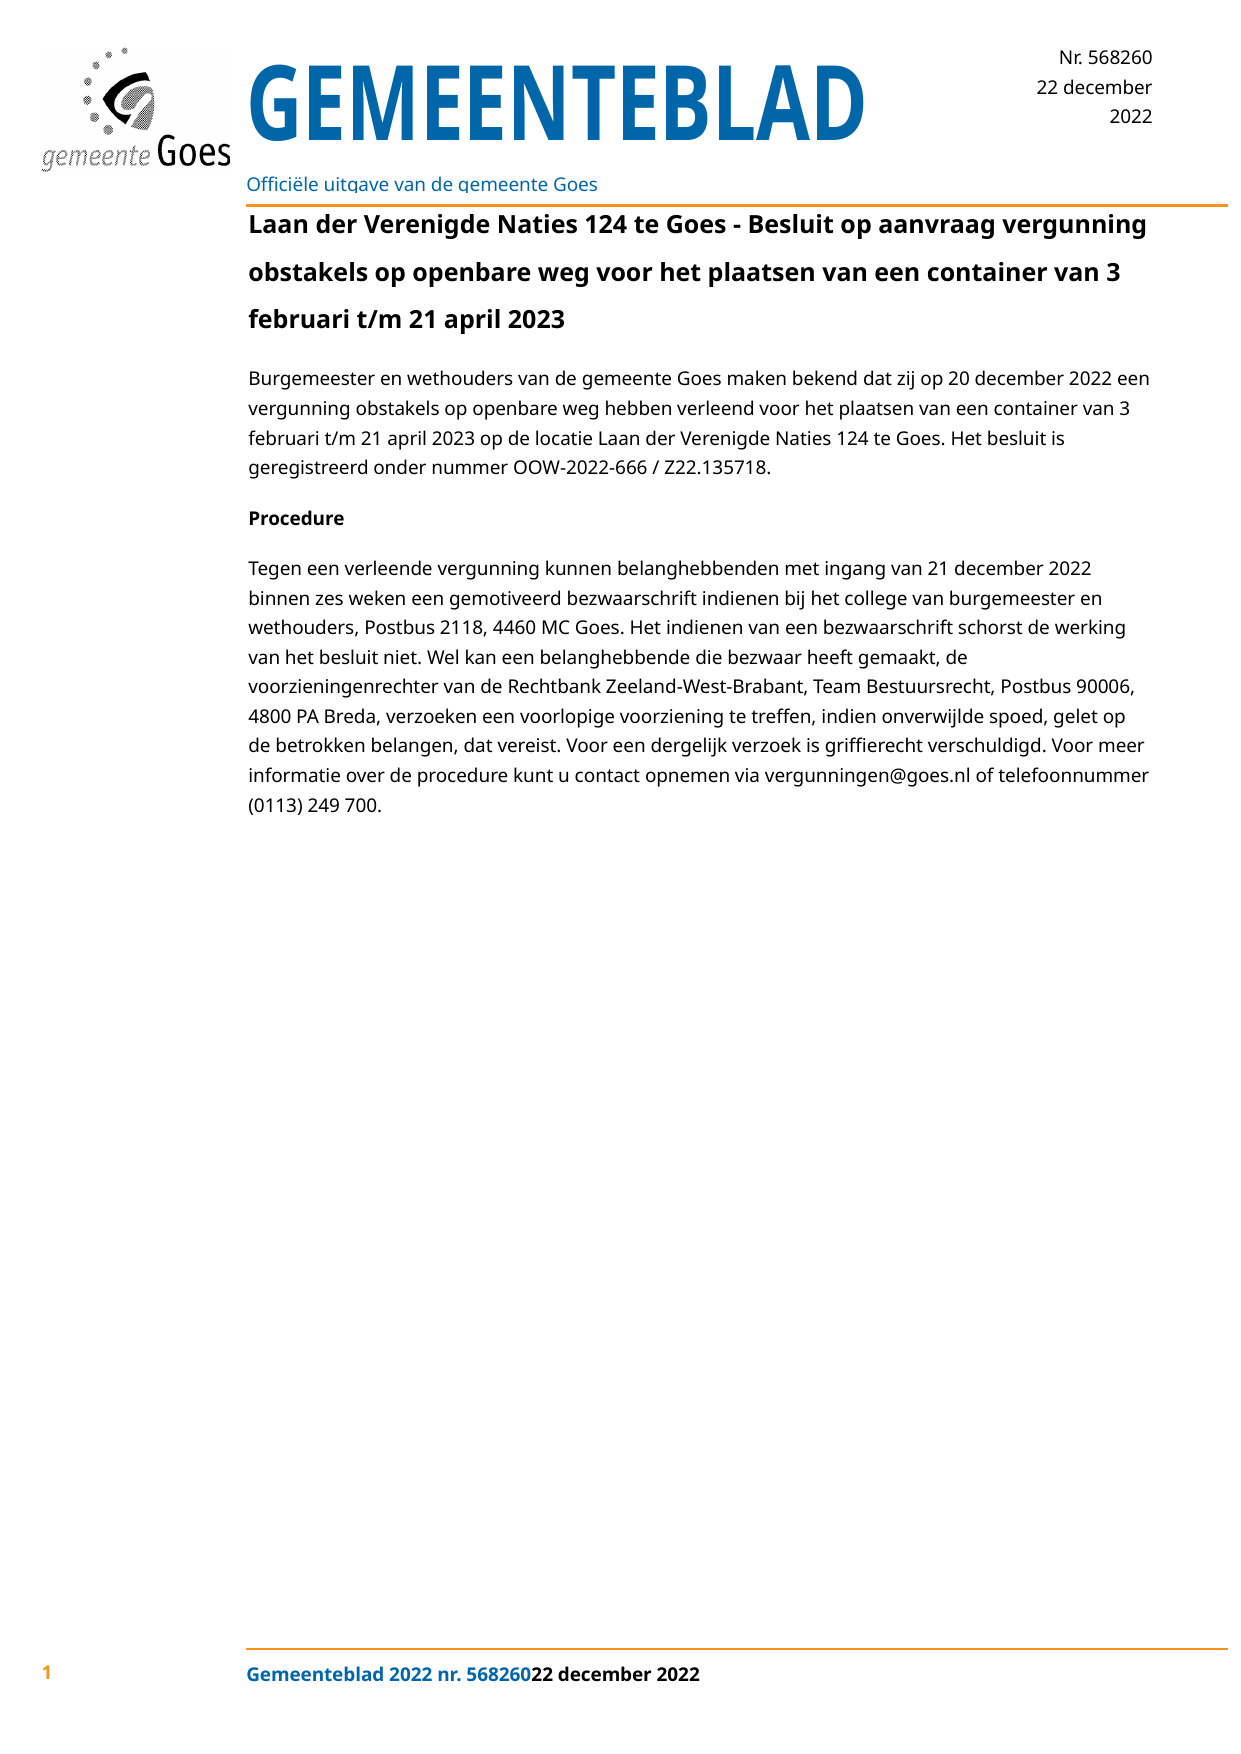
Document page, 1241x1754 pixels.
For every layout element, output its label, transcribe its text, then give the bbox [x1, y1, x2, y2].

text Burgemeester en wethouders van de gemeente Goes maken bekend dat zij op 20 december 2022 een vergunning obstakels op openbare weg hebben verleend voor het plaatsen van een container van 3 februari t/m 21 april 2023 op de locatie Laan der Verenigde Naties 124 te Goes. Het besluit is geregistreerd onder nummer OOW-2022-666 / Z22.135718. [248, 366, 1152, 480]
text Procedure [248, 505, 1152, 530]
picture [41, 47, 231, 172]
text Laan der Verenigde Naties 124 te Goes - Besluit op aanvraag vergunning obstakels op openbare weg voor het plaatsen van een container van 3 februari t/m 21 april 2023 [248, 207, 1152, 336]
text Tegen een verleende vergunning kunnen belanghebbenden met ingang van 21 december 2022 binnen zes weken een gemotiveerd bezwaarschrift indienen bij het college van burgemeester en wethouders, Postbus 2118, 4460 MC Goes. Het indienen van een bezwaarschrift schorst de werking van het besluit niet. Wel kan een belanghebbende die bezwaar heeft gemaakt, de voorzieningenrechter van de Rechtbank Zeeland-West-Brabant, Team Bestuursrecht, Postbus 90006, 4800 PA Breda, verzoeken een voorlopige voorziening te treffen, indien onverwijlde spoed, gelet op de betrokken belangen, dat vereist. Voor een dergelijk verzoek is griffierecht verschuldigd. Voor meer informatie over de procedure kunt u contact opnemen via vergunningen@goes.nl of telefoonnummer (0113) 249 700. [248, 555, 1152, 817]
